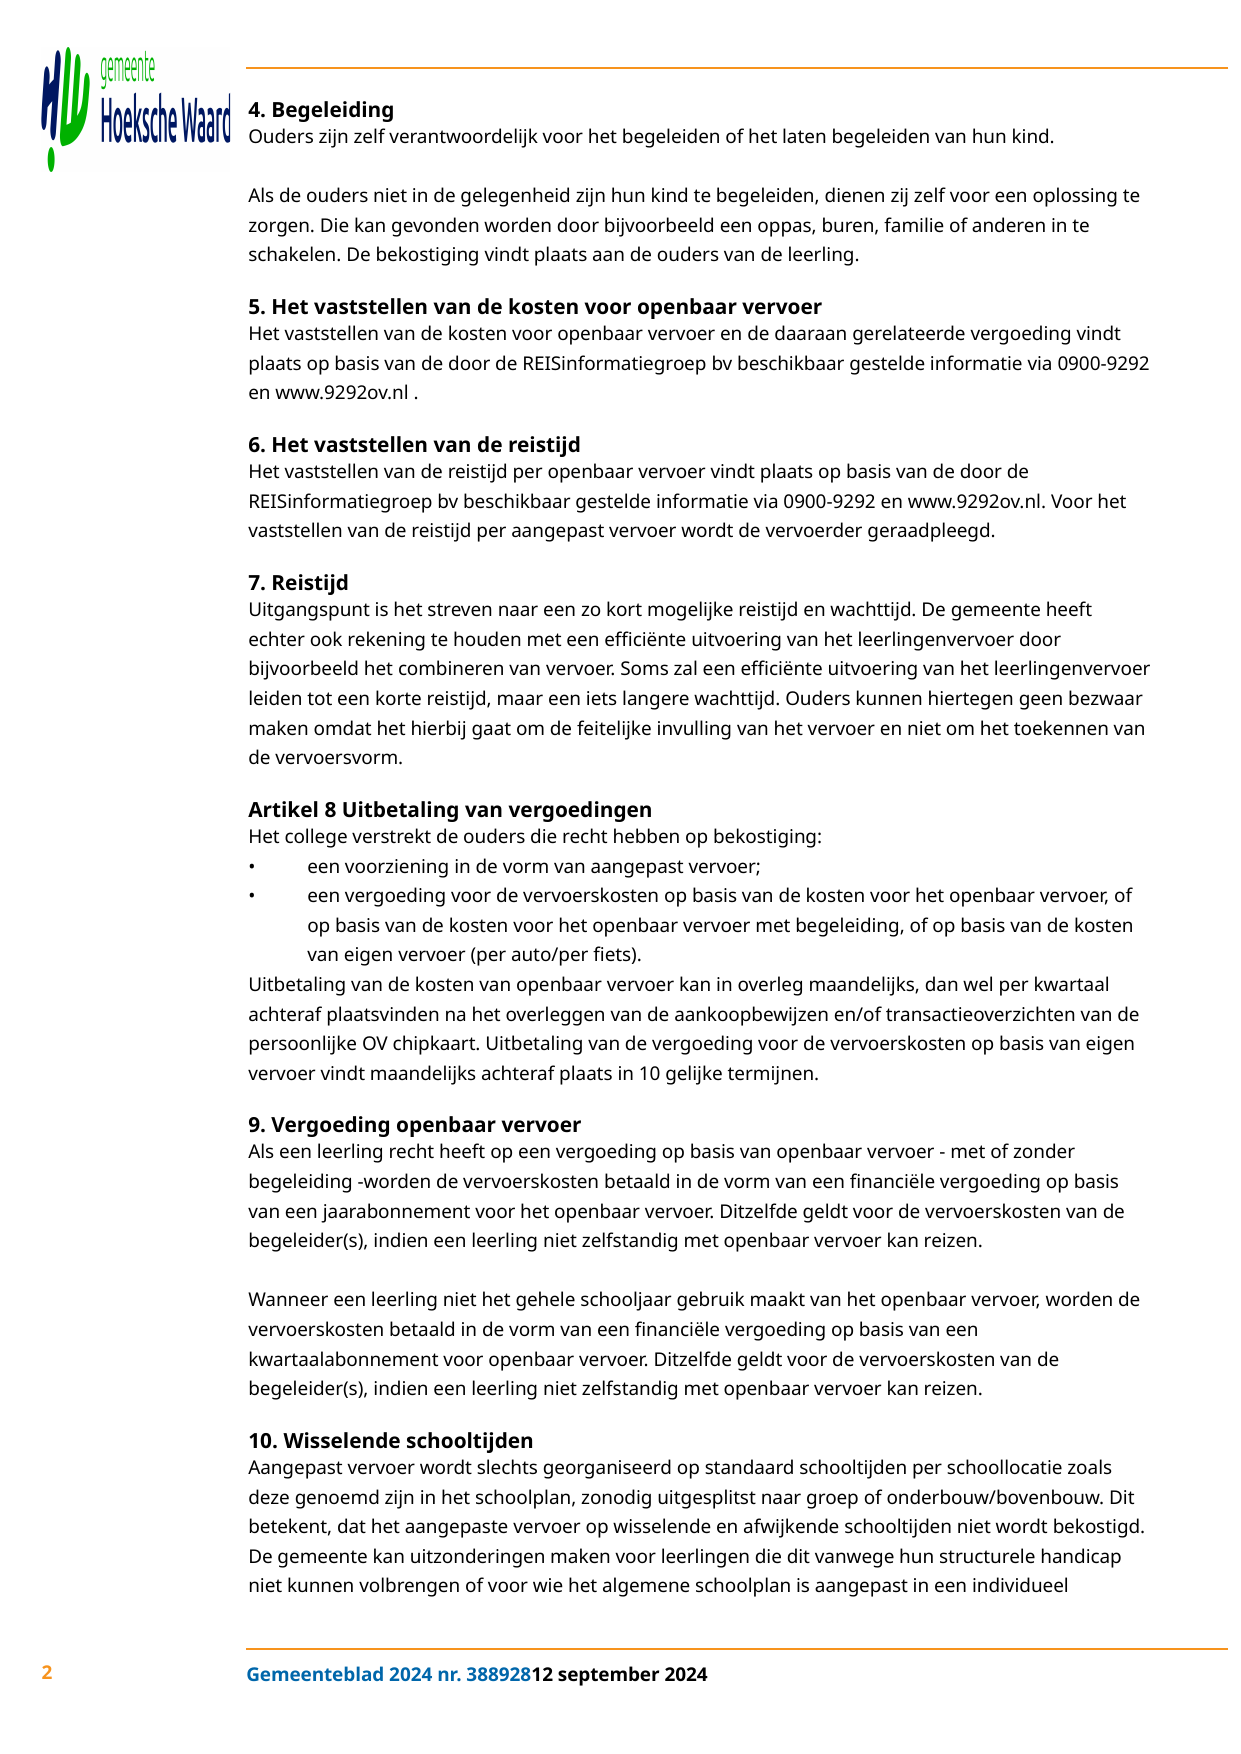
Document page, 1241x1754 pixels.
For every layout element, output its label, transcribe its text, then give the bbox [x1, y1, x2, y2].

text Het college verstrekt de ouders die recht hebben op bekostiging: [248, 823, 1152, 849]
text Als een leerling recht heeft op een vergoeding op basis van openbaar vervoer - met of zonder begeleiding -worden de vervoerskosten betaald in de vorm van een financiële vergoeding op basis van een jaarabonnement voor het openbaar vervoer. Ditzelfde geldt voor de vervoerskosten van de begeleider(s), indien een leerling niet zelfstandig met openbaar vervoer kan reizen. [248, 1139, 1152, 1253]
text Ouders zijn zelf verantwoordelijk voor het begeleiden of het laten begeleiden van hun kind. [248, 123, 1152, 149]
text 9. Vergoeding openbaar vervoer [248, 1110, 1152, 1139]
text Wanneer een leerling niet het gehele schooljaar gebruik maakt van het openbaar vervoer, worden de vervoerskosten betaald in de vorm van een financiële vergoeding op basis van een kwartaalabonnement voor openbaar vervoer. Ditzelfde geldt voor de vervoerskosten van de begeleider(s), indien een leerling niet zelfstandig met openbaar vervoer kan reizen. [248, 1287, 1152, 1401]
text Aangepast vervoer wordt slechts georganiseerd op standaard schooltijden per schoollocatie zoals deze genoemd zijn in het schoolplan, zonodig uitgesplitst naar groep of onderbouw/bovenbouw. Dit betekent, dat het aangepaste vervoer op wisselende en afwijkende schooltijden niet wordt bekostigd. De gemeente kan uitzonderingen maken voor leerlingen die dit vanwege hun structurele handicap niet kunnen volbrengen of voor wie het algemene schoolplan is aangepast in een individueel [248, 1454, 1152, 1598]
text Als de ouders niet in de gelegenheid zijn hun kind te begeleiden, dienen zij zelf voor een oplossing te zorgen. Die kan gevonden worden door bijvoorbeeld een oppas, buren, familie of anderen in te schakelen. De bekostiging vindt plaats aan de ouders van de leerling. [248, 182, 1152, 267]
text 5. Het vaststellen van de kosten voor openbaar vervoer [248, 292, 1152, 320]
list een vergoeding voor de vervoerskosten op basis van de kosten voor het openbaar vervoer, of op basis van de kosten voor het openbaar vervoer met begeleiding, of op basis van de kosten van eigen vervoer (per auto/per fiets). [248, 882, 1152, 967]
text Het vaststellen van de kosten voor openbaar vervoer en de daaraan gerelateerde vergoeding vindt plaats op basis van de door de REISinformatiegroep bv beschikbaar gestelde informatie via 0900-9292 en www.9292ov.nl . [248, 320, 1152, 405]
list een voorziening in de vorm van aangepast vervoer; [248, 853, 1152, 878]
text 10. Wisselende schooltijden [248, 1426, 1152, 1454]
text 4. Begeleiding [248, 95, 1152, 123]
text Artikel 8 Uitbetaling van vergoedingen [248, 795, 1152, 823]
text Het vaststellen van de reistijd per openbaar vervoer vindt plaats op basis van de door de REISinformatiegroep bv beschikbaar gestelde informatie via 0900-9292 en www.9292ov.nl. Voor het vaststellen van de reistijd per aangepast vervoer wordt de vervoerder geraadpleegd. [248, 458, 1152, 543]
text Uitgangspunt is het streven naar een zo kort mogelijke reistijd en wachttijd. De gemeente heeft echter ook rekening te houden met een efficiënte uitvoering van het leerlingenvervoer door bijvoorbeeld het combineren van vervoer. Soms zal een efficiënte uitvoering van het leerlingenvervoer leiden tot een korte reistijd, maar een iets langere wachttijd. Ouders kunnen hiertegen geen bezwaar maken omdat het hierbij gaat om de feitelijke invulling van het vervoer en niet om het toekennen van de vervoersvorm. [248, 596, 1152, 770]
text 7. Reistijd [248, 568, 1152, 596]
text 6. Het vaststellen van de reistijd [248, 430, 1152, 458]
picture [41, 47, 231, 172]
text Uitbetaling van de kosten van openbaar vervoer kan in overleg maandelijks, dan wel per kwartaal achteraf plaatsvinden na het overleggen van de aankoopbewijzen en/of transactieoverzichten van de persoonlijke OV chipkaart. Uitbetaling van de vergoeding voor de vervoerskosten op basis van eigen vervoer vindt maandelijks achteraf plaats in 10 gelijke termijnen. [248, 971, 1152, 1086]
